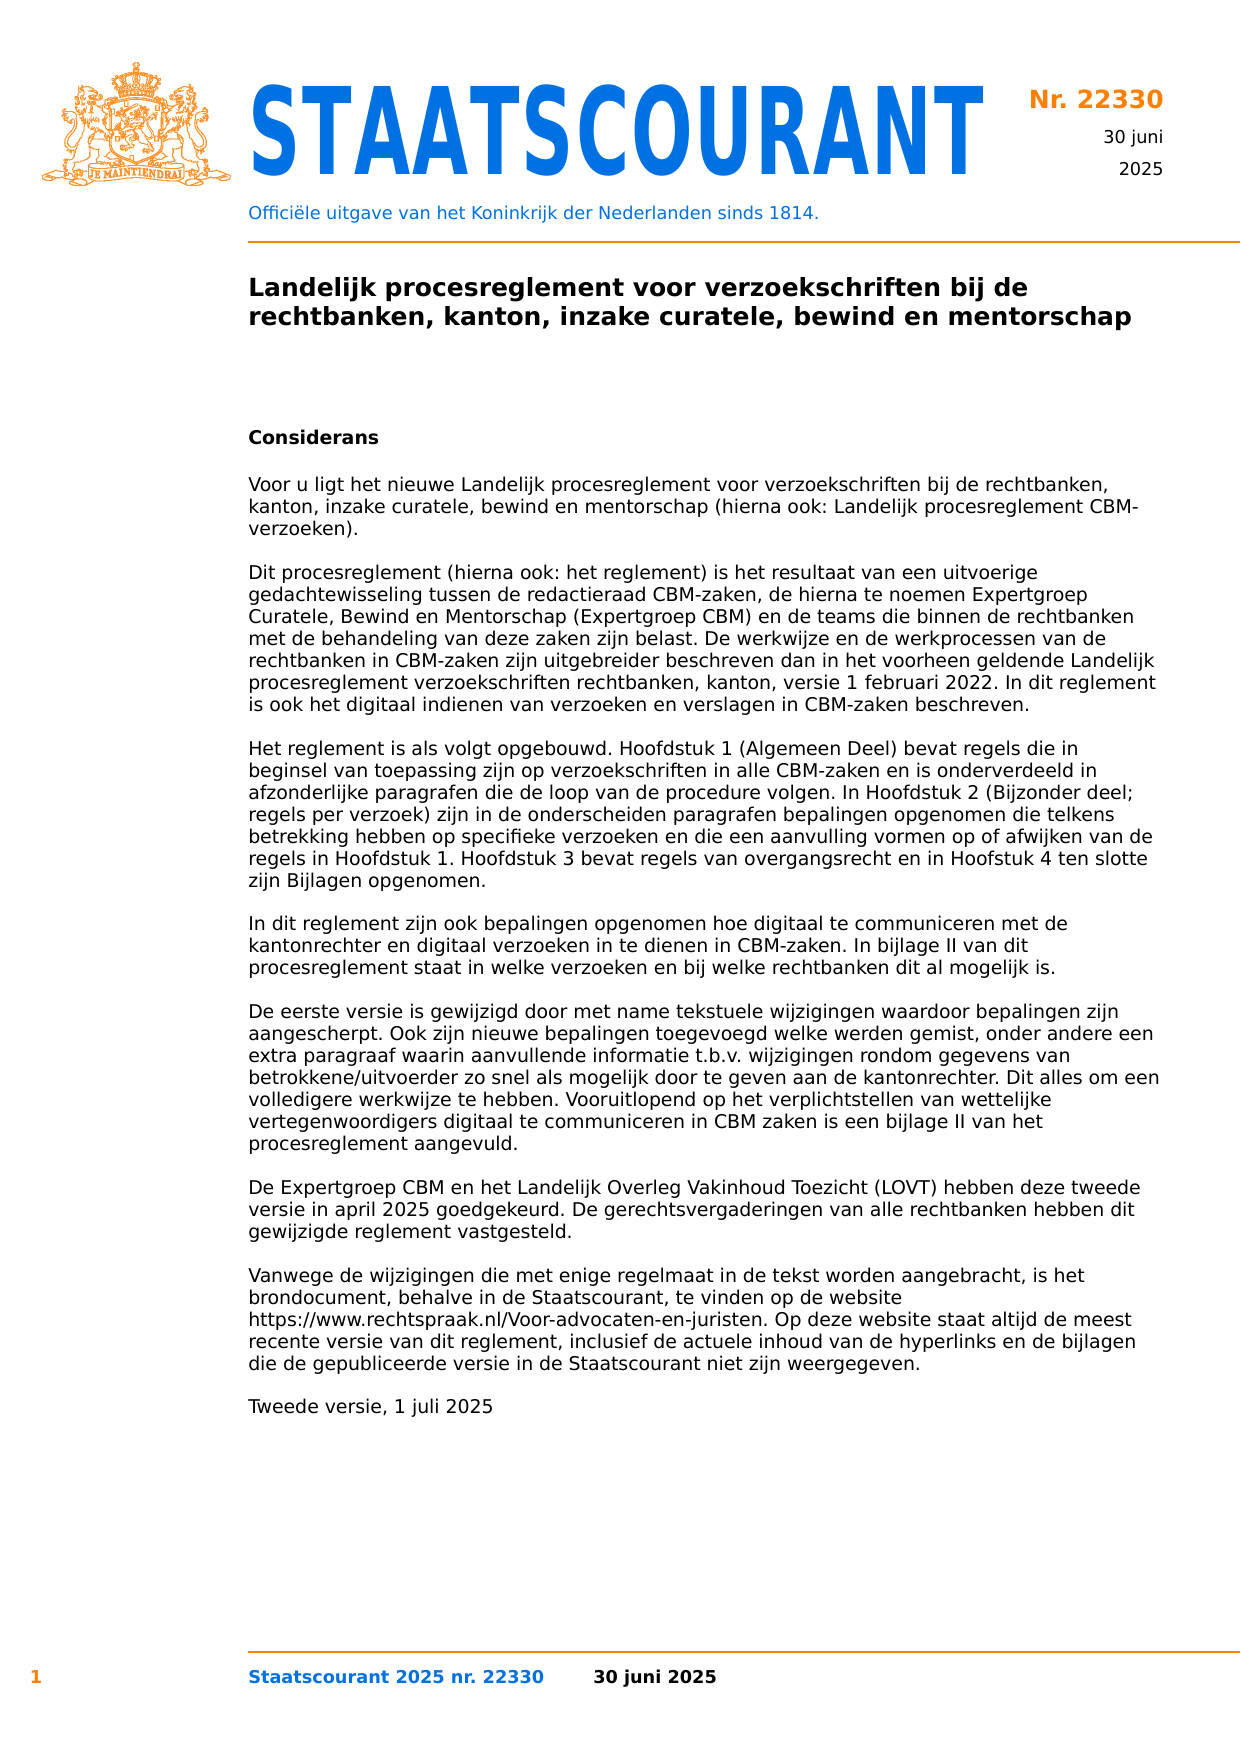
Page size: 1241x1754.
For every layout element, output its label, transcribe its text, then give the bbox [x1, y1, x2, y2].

text Dit procesreglement (hierna ook: het reglement) is het resultaat van een uitvoerige gedachtewisseling tussen de redactieraad CBM-zaken, de hierna te noemen Expertgroep Curatele, Bewind en Mentorschap (Expertgroep CBM) en de teams die binnen de rechtbanken met de behandeling van deze zaken zijn belast. De werkwijze en de werkprocessen van de rechtbanken in CBM-zaken zijn uitgebreider beschreven dan in het voorheen geldende Landelijk procesreglement verzoekschriften rechtbanken, kanton, versie 1 februari 2022. In dit reglement is ook het digitaal indienen van verzoeken en verslagen in CBM-zaken beschreven. [248, 562, 1163, 716]
text De Expertgroep CBM en het Landelijk Overleg Vakinhoud Toezicht (LOVT) hebben deze tweede versie in april 2025 goedgekeurd. De gerechtsvergaderingen van alle rechtbanken hebben dit gewijzigde reglement vastgesteld. [248, 1177, 1163, 1243]
table_header [25, 62, 248, 241]
subtitle Landelijk procesreglement voor verzoekschriften bij de rechtbanken, kanton, inzake curatele, bewind en mentorschap [248, 273, 1163, 331]
text Het reglement is als volgt opgebouwd. Hoofdstuk 1 (Algemeen Deel) bevat regels die in beginsel van toepassing zijn op verzoekschriften in alle CBM-zaken en is onderverdeeld in afzonderlijke paragrafen die de loop van de procedure volgen. In Hoofdstuk 2 (Bijzonder deel; regels per verzoek) zijn in de onderscheiden paragrafen bepalingen opgenomen die telkens betrekking hebben op specifieke verzoeken en die een aanvulling vormen op of afwijken van de regels in Hoofdstuk 1. Hoofdstuk 3 bevat regels van overgangsrecht en in Hoofstuk 4 ten slotte zijn Bijlagen opgenomen. [248, 738, 1163, 891]
table_header STAATSCOURANT [248, 62, 998, 203]
text In dit reglement zijn ook bepalingen opgenomen hoe digitaal te communiceren met de kantonrechter en digitaal verzoeken in te dienen in CBM-zaken. In bijlage II van dit procesreglement staat in welke verzoeken en bij welke rechtbanken dit al mogelijk is. [248, 913, 1163, 979]
subtitle Considerans [248, 427, 1163, 449]
table_cell 30 juni [998, 121, 1240, 153]
table_header Nr. 22330 [998, 62, 1240, 121]
text Vanwege de wijzigingen die met enige regelmaat in de tekst worden aangebracht, is het brondocument, behalve in de Staatscourant, te vinden op de website https://www.rechtspraak.nl/Voor-advocaten-en-juristen. Op deze website staat altijd de meest recente versie van dit reglement, inclusief de actuele inhoud van de hyperlinks en de bijlagen die de gepubliceerde versie in de Staatscourant niet zijn weergegeven. [248, 1265, 1163, 1374]
text Tweede versie, 1 juli 2025 [248, 1396, 1163, 1418]
picture [41, 62, 231, 186]
table_cell 2025 [998, 153, 1240, 203]
text De eerste versie is gewijzigd door met name tekstuele wijzigingen waardoor bepalingen zijn aangescherpt. Ook zijn nieuwe bepalingen toegevoegd welke werden gemist, onder andere een extra paragraaf waarin aanvullende informatie t.b.v. wijzigingen rondom gegevens van betrokkene/uitvoerder zo snel als mogelijk door te geven aan de kantonrechter. Dit alles om een volledigere werkwijze te hebben. Vooruitlopend op het verplichtstellen van wettelijke vertegenwoordigers digitaal te communiceren in CBM zaken is een bijlage II van het procesreglement aangevuld. [248, 1001, 1163, 1155]
text Voor u ligt het nieuwe Landelijk procesreglement voor verzoekschriften bij de rechtbanken, kanton, inzake curatele, bewind en mentorschap (hierna ook: Landelijk procesreglement CBM-verzoeken). [248, 474, 1163, 540]
table_cell Officiële uitgave van het Koninkrijk der Nederlanden sinds 1814. [248, 203, 1240, 241]
